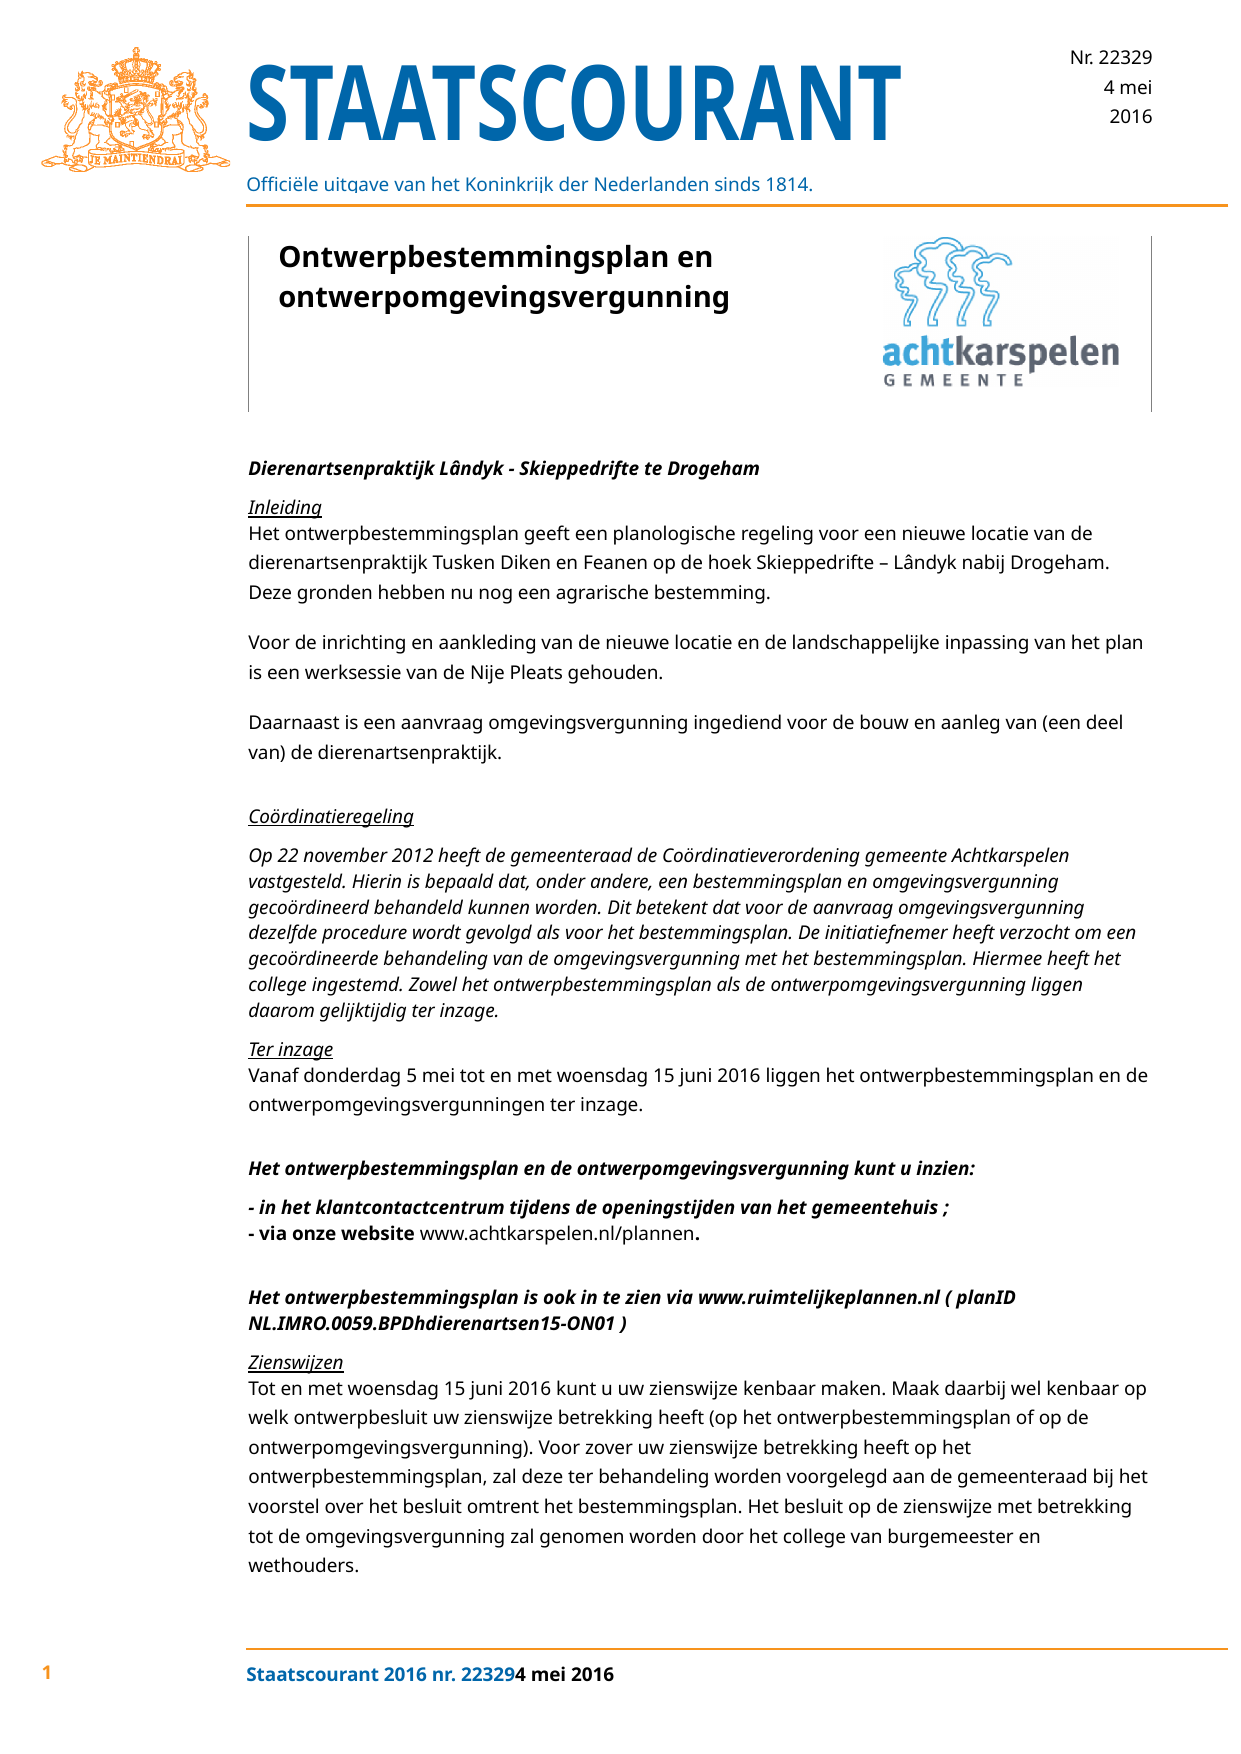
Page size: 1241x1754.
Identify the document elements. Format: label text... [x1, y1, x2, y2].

text Het ontwerpbestemmingsplan is ook in te zien via www.ruimtelijkeplannen.nl ( planID NL.IMRO.0059.BPDhdierenartsen15-ON01 ) [248, 1284, 1152, 1336]
text Tot en met woensdag 15 juni 2016 kunt u uw zienswijze kenbaar maken. Maak daarbij wel kenbaar op welk ontwerpbesluit uw zienswijze betrekking heeft (op het ontwerpbestemmingsplan of op de ontwerpomgevingsvergunning). Voor zover uw zienswijze betrekking heeft op het ontwerpbestemmingsplan, zal deze ter behandeling worden voorgelegd aan de gemeenteraad bij het voorstel over het besluit omtrent het bestemmingsplan. Het besluit op de zienswijze met betrekking tot de omgevingsvergunning zal genomen worden door het college van burgemeester en wethouders. [248, 1375, 1152, 1578]
table_header Ontwerpbestemmingsplan en ontwerpomgevingsvergunning [249, 236, 850, 412]
table_header [850, 236, 1151, 412]
text Inleiding [248, 494, 1152, 520]
text - via onze website www.achtkarspelen.nl/plannen. [248, 1220, 1152, 1246]
text Het ontwerpbestemmingsplan en de ontwerpomgevingsvergunning kunt u inzien: [248, 1155, 1152, 1181]
text Voor de inrichting en aankleding van de nieuwe locatie en de landschappelijke inpassing van het plan is een werksessie van de Nije Pleats gehouden. [248, 629, 1152, 685]
text Zienswijzen [248, 1349, 1152, 1375]
picture [882, 236, 1119, 387]
text Coördinatieregeling [248, 803, 1152, 829]
text Ter inzage [248, 1036, 1152, 1062]
text Dierenartsenpraktijk Lândyk - Skieppedrifte te Drogeham [248, 455, 1152, 481]
text Op 22 november 2012 heeft de gemeenteraad de Coördinatieverordening gemeente Achtkarspelen vastgesteld. Hierin is bepaald dat, onder andere, een bestemmingsplan en omgevingsvergunning gecoördineerd behandeld kunnen worden. Dit betekent dat voor de aanvraag omgevingsvergunning dezelfde procedure wordt gevolgd als voor het bestemmingsplan. De initiatiefnemer heeft verzocht om een gecoördineerde behandeling van de omgevingsvergunning met het bestemmingsplan. Hiermee heeft het college ingestemd. Zowel het ontwerpbestemmingsplan als de ontwerpomgevingsvergunning liggen daarom gelijktijdig ter inzage. [248, 842, 1152, 1022]
text Daarnaast is een aanvraag omgevingsvergunning ingediend voor de bouw en aanleg van (een deel van) de dierenartsenpraktijk. [248, 709, 1152, 765]
text Het ontwerpbestemmingsplan geeft een planologische regeling voor een nieuwe locatie van de dierenartsenpraktijk Tusken Diken en Feanen op de hoek Skieppedrifte – Lândyk nabij Drogeham. Deze gronden hebben nu nog een agrarische bestemming. [248, 520, 1152, 605]
text Vanaf donderdag 5 mei tot en met woensdag 15 juni 2016 liggen het ontwerpbestemmingsplan en de ontwerpomgevingsvergunningen ter inzage. [248, 1062, 1152, 1117]
picture [41, 47, 231, 172]
text - in het klantcontactcentrum tijdens de openingstijden van het gemeentehuis ; [248, 1194, 1152, 1220]
